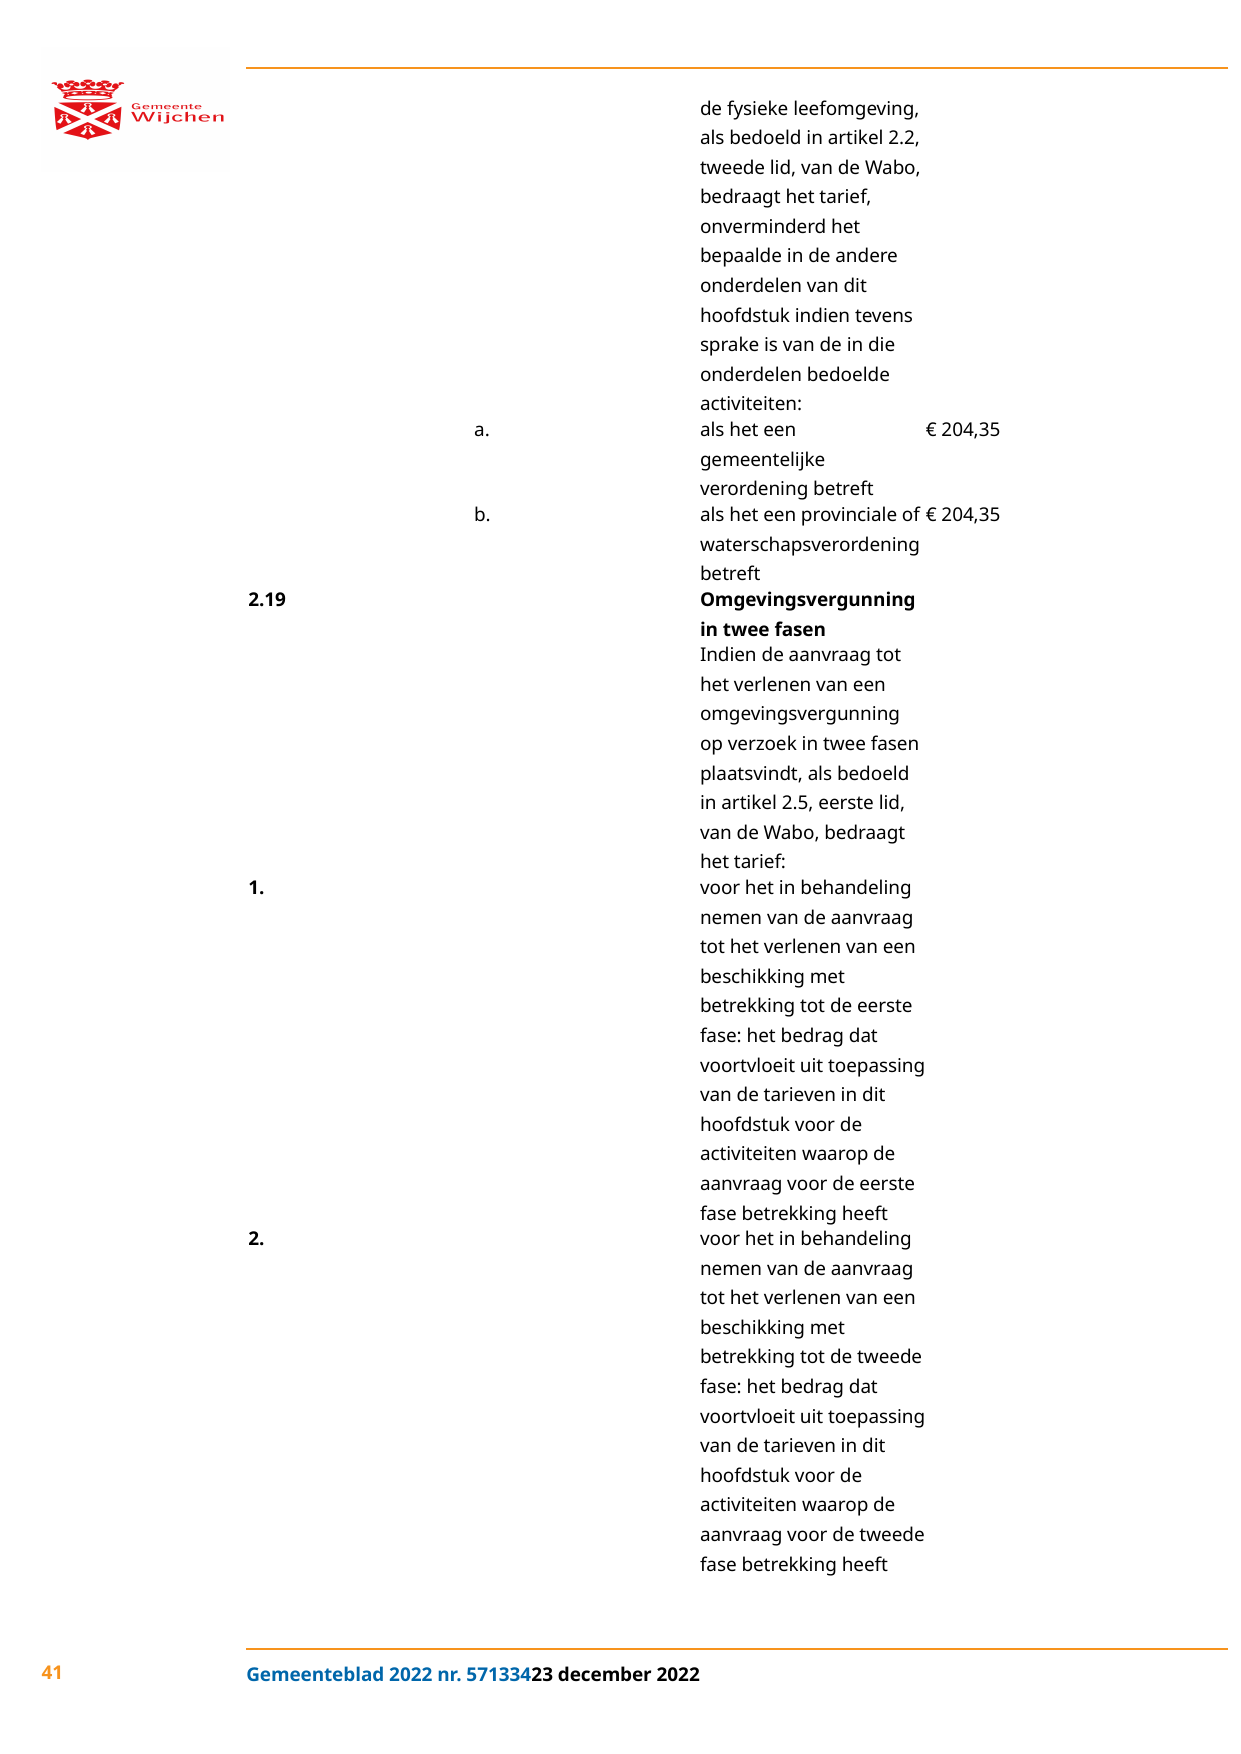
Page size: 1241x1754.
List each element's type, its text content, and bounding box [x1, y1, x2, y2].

table_cell [248, 501, 474, 586]
table_cell € 204,35 [926, 416, 1152, 501]
table_cell Omgevingsvergunning in twee fasen [700, 586, 926, 641]
table_cell voor het in behandeling nemen van de aanvraag tot het verlenen van een beschikking met betrekking tot de eerste fase: het bedrag dat voortvloeit uit toepassing van de tarieven in dit hoofdstuk voor de activiteiten waarop de aanvraag voor de eerste fase betrekking heeft [700, 874, 926, 1225]
table_cell 2.19 [248, 586, 474, 641]
table_cell a. [474, 416, 700, 501]
table_cell [926, 1225, 1152, 1577]
table_cell [248, 1577, 474, 1602]
table_cell voor het in behandeling nemen van de aanvraag tot het verlenen van een beschikking met betrekking tot de tweede fase: het bedrag dat voortvloeit uit toepassing van de tarieven in dit hoofdstuk voor de activiteiten waarop de aanvraag voor de tweede fase betrekking heeft [700, 1225, 926, 1577]
table_cell [248, 641, 474, 874]
table_cell b. [474, 501, 700, 586]
table_cell [474, 641, 700, 874]
table_cell [474, 95, 700, 416]
table_cell als het een provinciale of waterschapsverordening betreft [700, 501, 926, 586]
picture [41, 47, 231, 172]
table_cell [474, 1225, 700, 1577]
table_cell [248, 95, 474, 416]
table_cell [474, 586, 700, 641]
table_cell [474, 874, 700, 1225]
table_cell [926, 641, 1152, 874]
table_cell [926, 1577, 1152, 1602]
table_cell [474, 1577, 700, 1602]
table_cell 2. [248, 1225, 474, 1577]
table_cell [248, 416, 474, 501]
table_cell 1. [248, 874, 474, 1225]
table_cell als het een gemeentelijke verordening betreft [700, 416, 926, 501]
table_cell [926, 586, 1152, 641]
table_cell [926, 874, 1152, 1225]
table_cell de fysieke leefomgeving, als bedoeld in artikel 2.2, tweede lid, van de Wabo, bedraagt het tarief, onverminderd het bepaalde in de andere onderdelen van dit hoofdstuk indien tevens sprake is van de in die onderdelen bedoelde activiteiten: [700, 95, 926, 416]
table_cell [926, 95, 1152, 416]
table_cell Indien de aanvraag tot het verlenen van een omgevingsvergunning op verzoek in twee fasen plaatsvindt, als bedoeld in artikel 2.5, eerste lid, van de Wabo, bedraagt het tarief: [700, 641, 926, 874]
table_cell [700, 1577, 926, 1602]
table_cell € 204,35 [926, 501, 1152, 586]
